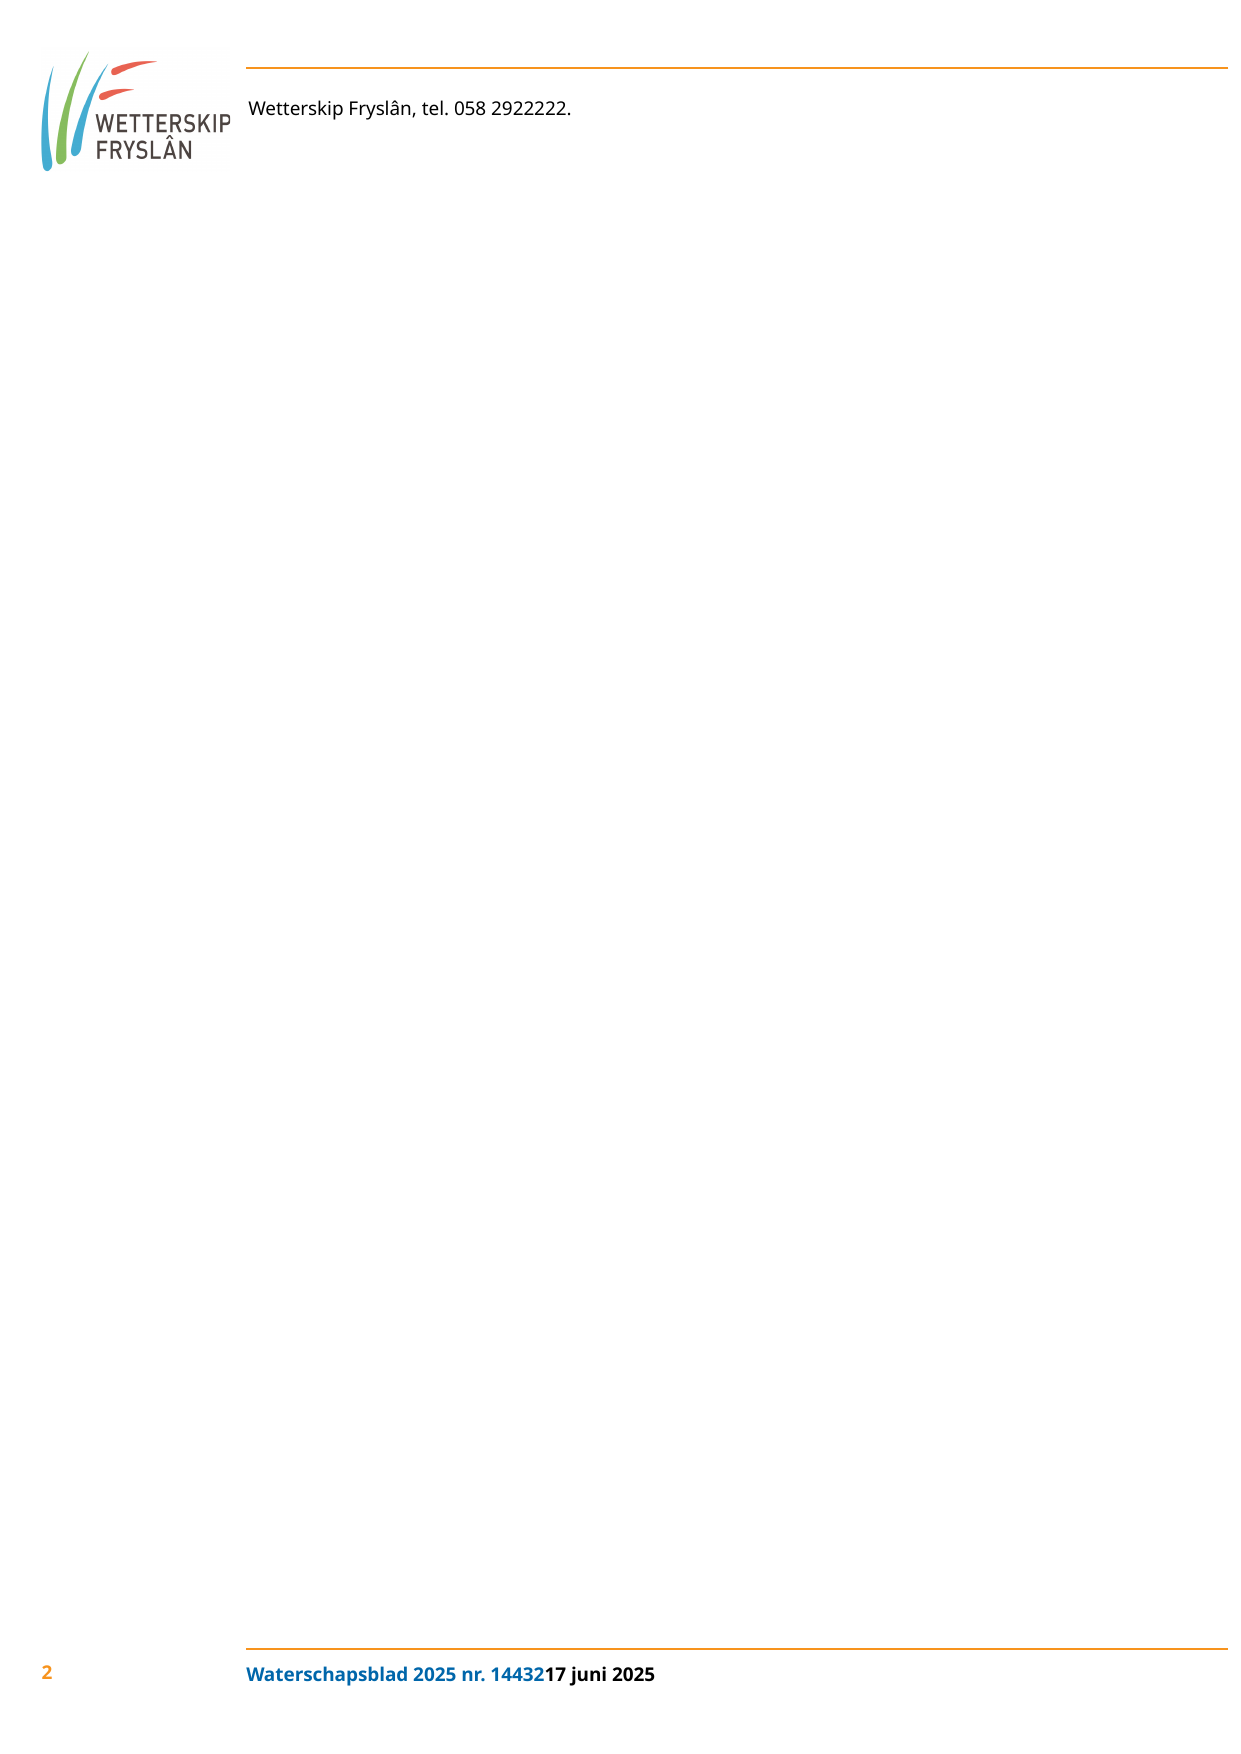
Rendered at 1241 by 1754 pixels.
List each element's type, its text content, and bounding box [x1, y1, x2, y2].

picture [41, 47, 231, 172]
text Wetterskip Fryslân, tel. 058 2922222. [248, 95, 1152, 121]
